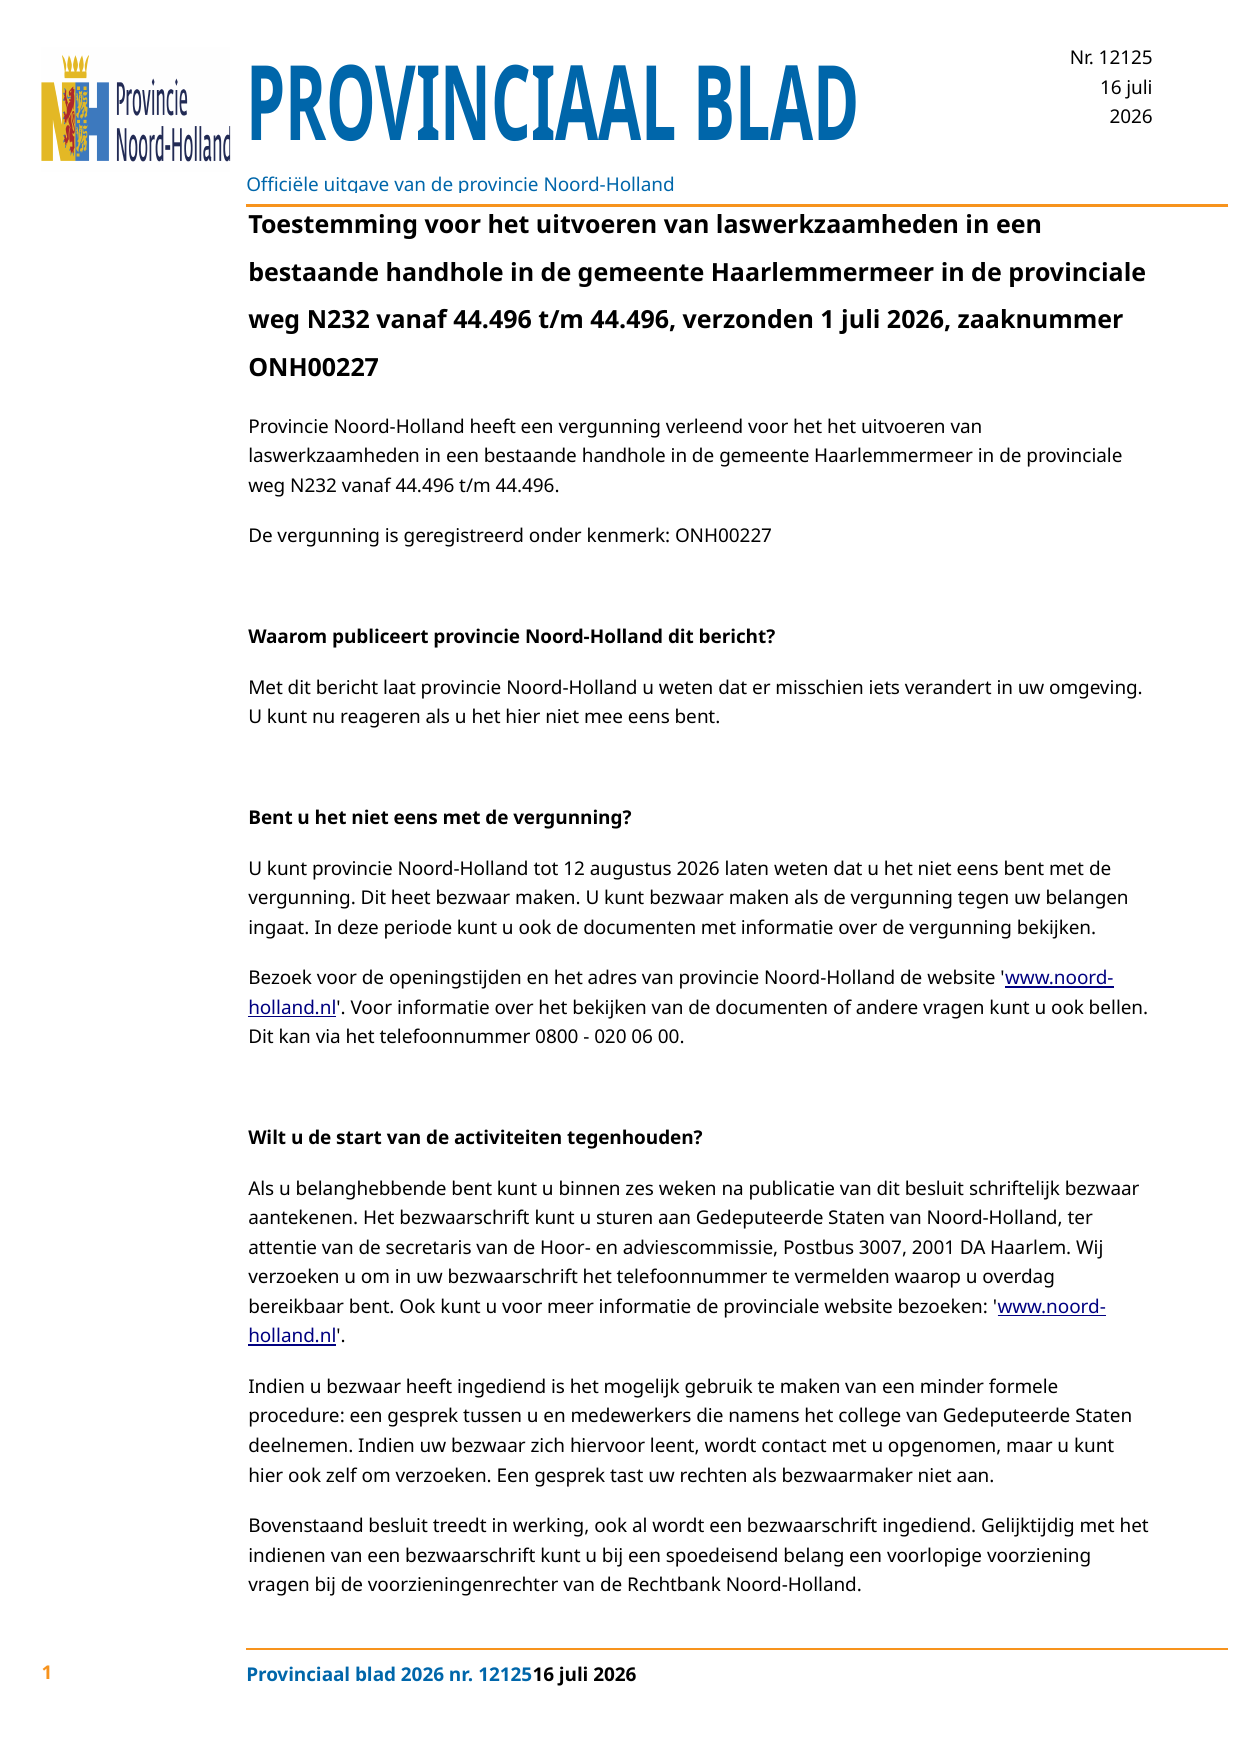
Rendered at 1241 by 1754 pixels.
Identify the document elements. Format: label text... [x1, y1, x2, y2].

text Wilt u de start van de activiteiten tegenhouden? [248, 1124, 1152, 1150]
text Waarom publiceert provincie Noord-Holland dit bericht? [248, 623, 1152, 649]
text Als u belanghebbende bent kunt u binnen zes weken na publicatie van dit besluit schriftelijk bezwaar aantekenen. Het bezwaarschrift kunt u sturen aan Gedeputeerde Staten van Noord-Holland, ter attentie van de secretaris van de Hoor- en adviescommissie, Postbus 3007, 2001 DA Haarlem. Wij verzoeken u om in uw bezwaarschrift het telefoonnummer te vermelden waarop u overdag bereikbaar bent. Ook kunt u voor meer informatie de provinciale website bezoeken: 'www.noord-holland.nl'. [248, 1175, 1152, 1348]
text Bent u het niet eens met de vergunning? [248, 804, 1152, 830]
text U kunt provincie Noord-Holland tot 12 augustus 2026 laten weten dat u het niet eens bent met de vergunning. Dit heet bezwaar maken. U kunt bezwaar maken als de vergunning tegen uw belangen ingaat. In deze periode kunt u ook de documenten met informatie over de vergunning bekijken. [248, 855, 1152, 940]
text Indien u bezwaar heeft ingediend is het mogelijk gebruik te maken van een minder formele procedure: een gesprek tussen u en medewerkers die namens het college van Gedeputeerde Staten deelnemen. Indien uw bezwaar zich hiervoor leent, wordt contact met u opgenomen, maar u kunt hier ook zelf om verzoeken. Een gesprek tast uw rechten als bezwaarmaker niet aan. [248, 1373, 1152, 1488]
text Bovenstaand besluit treedt in werking, ook al wordt een bezwaarschrift ingediend. Gelijktijdig met het indienen van een bezwaarschrift kunt u bij een spoedeisend belang een voorlopige voorziening vragen bij de voorzieningenrechter van de Rechtbank Noord-Holland. [248, 1512, 1152, 1597]
text Met dit bericht laat provincie Noord-Holland u weten dat er misschien iets verandert in uw omgeving. U kunt nu reageren als u het hier niet mee eens bent. [248, 674, 1152, 729]
text Bezoek voor de openingstijden en het adres van provincie Noord-Holland de website 'www.noord-holland.nl'. Voor informatie over het bekijken van de documenten of andere vragen kunt u ook bellen. Dit kan via het telefoonnummer 0800 - 020 06 00. [248, 964, 1152, 1049]
picture [41, 47, 231, 172]
text De vergunning is geregistreerd onder kenmerk: ONH00227 [248, 523, 1152, 548]
text Toestemming voor het uitvoeren van laswerkzaamheden in een bestaande handhole in de gemeente Haarlemmermeer in de provinciale weg N232 vanaf 44.496 t/m 44.496, verzonden 1 juli 2026, zaaknummer ONH00227 [248, 207, 1152, 384]
text Provincie Noord-Holland heeft een vergunning verleend voor het het uitvoeren van laswerkzaamheden in een bestaande handhole in de gemeente Haarlemmermeer in de provinciale weg N232 vanaf 44.496 t/m 44.496. [248, 413, 1152, 498]
